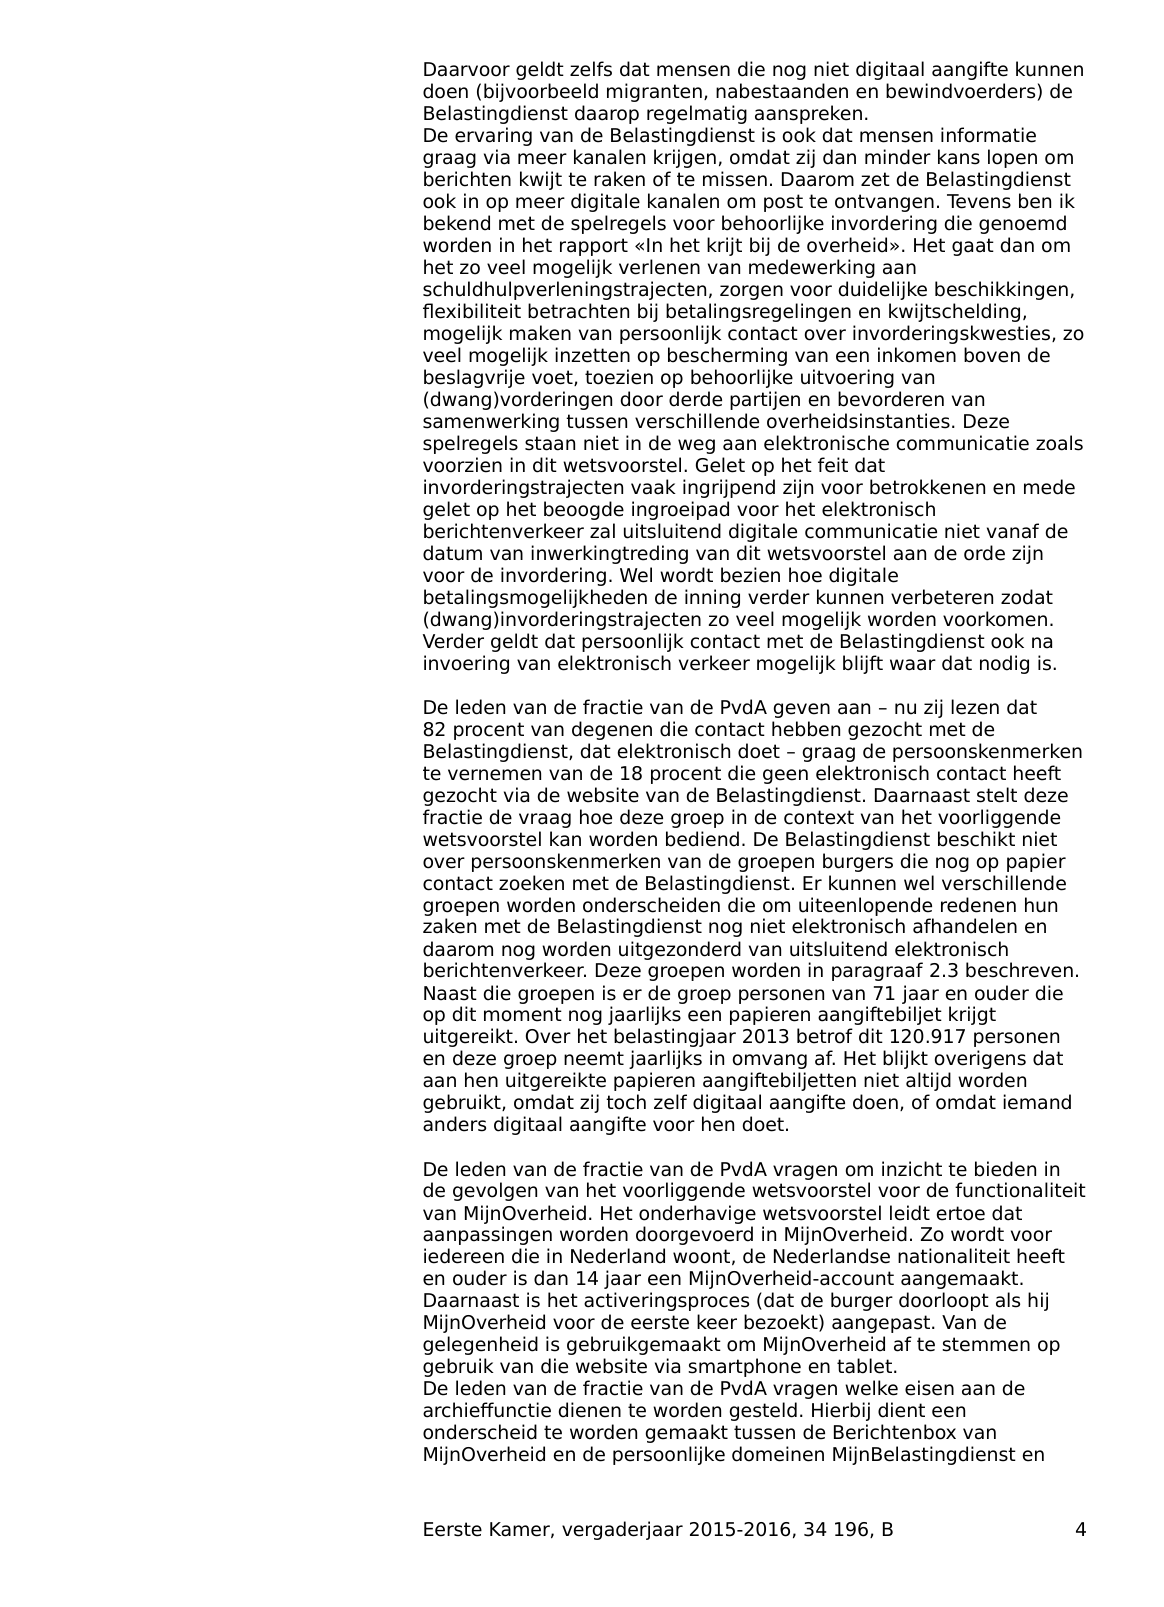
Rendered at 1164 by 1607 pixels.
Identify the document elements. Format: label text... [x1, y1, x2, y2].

text De leden van de fractie van de PvdA geven aan – nu zij lezen dat 82 procent van degenen die contact hebben gezocht met de Belastingdienst, dat elektronisch doet – graag de persoonskenmerken te vernemen van de 18 procent die geen elektronisch contact heeft gezocht via de website van de Belastingdienst. Daarnaast stelt deze fractie de vraag hoe deze groep in de context van het voorliggende wetsvoorstel kan worden bediend. De Belastingdienst beschikt niet over persoonskenmerken van de groepen burgers die nog op papier contact zoeken met de Belastingdienst. Er kunnen wel verschillende groepen worden onderscheiden die om uiteenlopende redenen hun zaken met de Belastingdienst nog niet elektronisch afhandelen en daarom nog worden uitgezonderd van uitsluitend elektronisch berichtenverkeer. Deze groepen worden in paragraaf 2.3 beschreven. Naast die groepen is er de groep personen van 71 jaar en ouder die op dit moment nog jaarlijks een papieren aangiftebiljet krijgt uitgereikt. Over het belastingjaar 2013 betrof dit 120.917 personen en deze groep neemt jaarlijks in omvang af. Het blijkt overigens dat aan hen uitgereikte papieren aangiftebiljetten niet altijd worden gebruikt, omdat zij toch zelf digitaal aangifte doen, of omdat iemand anders digitaal aangifte voor hen doet. [422, 697, 1087, 1136]
text De leden van de fractie van de PvdA vragen welke eisen aan de archieffunctie dienen te worden gesteld. Hierbij dient een onderscheid te worden gemaakt tussen de Berichtenbox van MijnOverheid en de persoonlijke domeinen MijnBelastingdienst en [422, 1378, 1087, 1466]
text Daarvoor geldt zelfs dat mensen die nog niet digitaal aangifte kunnen doen (bijvoorbeeld migranten, nabestaanden en bewindvoerders) de Belastingdienst daarop regelmatig aanspreken. [422, 59, 1087, 125]
text De ervaring van de Belastingdienst is ook dat mensen informatie graag via meer kanalen krijgen, omdat zij dan minder kans lopen om berichten kwijt te raken of te missen. Daarom zet de Belastingdienst ook in op meer digitale kanalen om post te ontvangen. Tevens ben ik bekend met de spelregels voor behoorlijke invordering die genoemd worden in het rapport «In het krijt bij de overheid». Het gaat dan om het zo veel mogelijk verlenen van medewerking aan schuldhulpverleningstrajecten, zorgen voor duidelijke beschikkingen, flexibiliteit betrachten bij betalingsregelingen en kwijtschelding, mogelijk maken van persoonlijk contact over invorderingskwesties, zo veel mogelijk inzetten op bescherming van een inkomen boven de beslagvrije voet, toezien op behoorlijke uitvoering van (dwang)vorderingen door derde partijen en bevorderen van samenwerking tussen verschillende overheidsinstanties. Deze spelregels staan niet in de weg aan elektronische communicatie zoals voorzien in dit wetsvoorstel. Gelet op het feit dat invorderingstrajecten vaak ingrijpend zijn voor betrokkenen en mede gelet op het beoogde ingroeipad voor het elektronisch berichtenverkeer zal uitsluitend digitale communicatie niet vanaf de datum van inwerkingtreding van dit wetsvoorstel aan de orde zijn voor de invordering. Wel wordt bezien hoe digitale betalingsmogelijkheden de inning verder kunnen verbeteren zodat (dwang)invorderingstrajecten zo veel mogelijk worden voorkomen. Verder geldt dat persoonlijk contact met de Belastingdienst ook na invoering van elektronisch verkeer mogelijk blijft waar dat nodig is. [422, 125, 1087, 674]
text De leden van de fractie van de PvdA vragen om inzicht te bieden in de gevolgen van het voorliggende wetsvoorstel voor de functionaliteit van MijnOverheid. Het onderhavige wetsvoorstel leidt ertoe dat aanpassingen worden doorgevoerd in MijnOverheid. Zo wordt voor iedereen die in Nederland woont, de Nederlandse nationaliteit heeft en ouder is dan 14 jaar een MijnOverheid-account aangemaakt. Daarnaast is het activeringsproces (dat de burger doorloopt als hij MijnOverheid voor de eerste keer bezoekt) aangepast. Van de gelegenheid is gebruikgemaakt om MijnOverheid af te stemmen op gebruik van die website via smartphone en tablet. [422, 1158, 1087, 1378]
